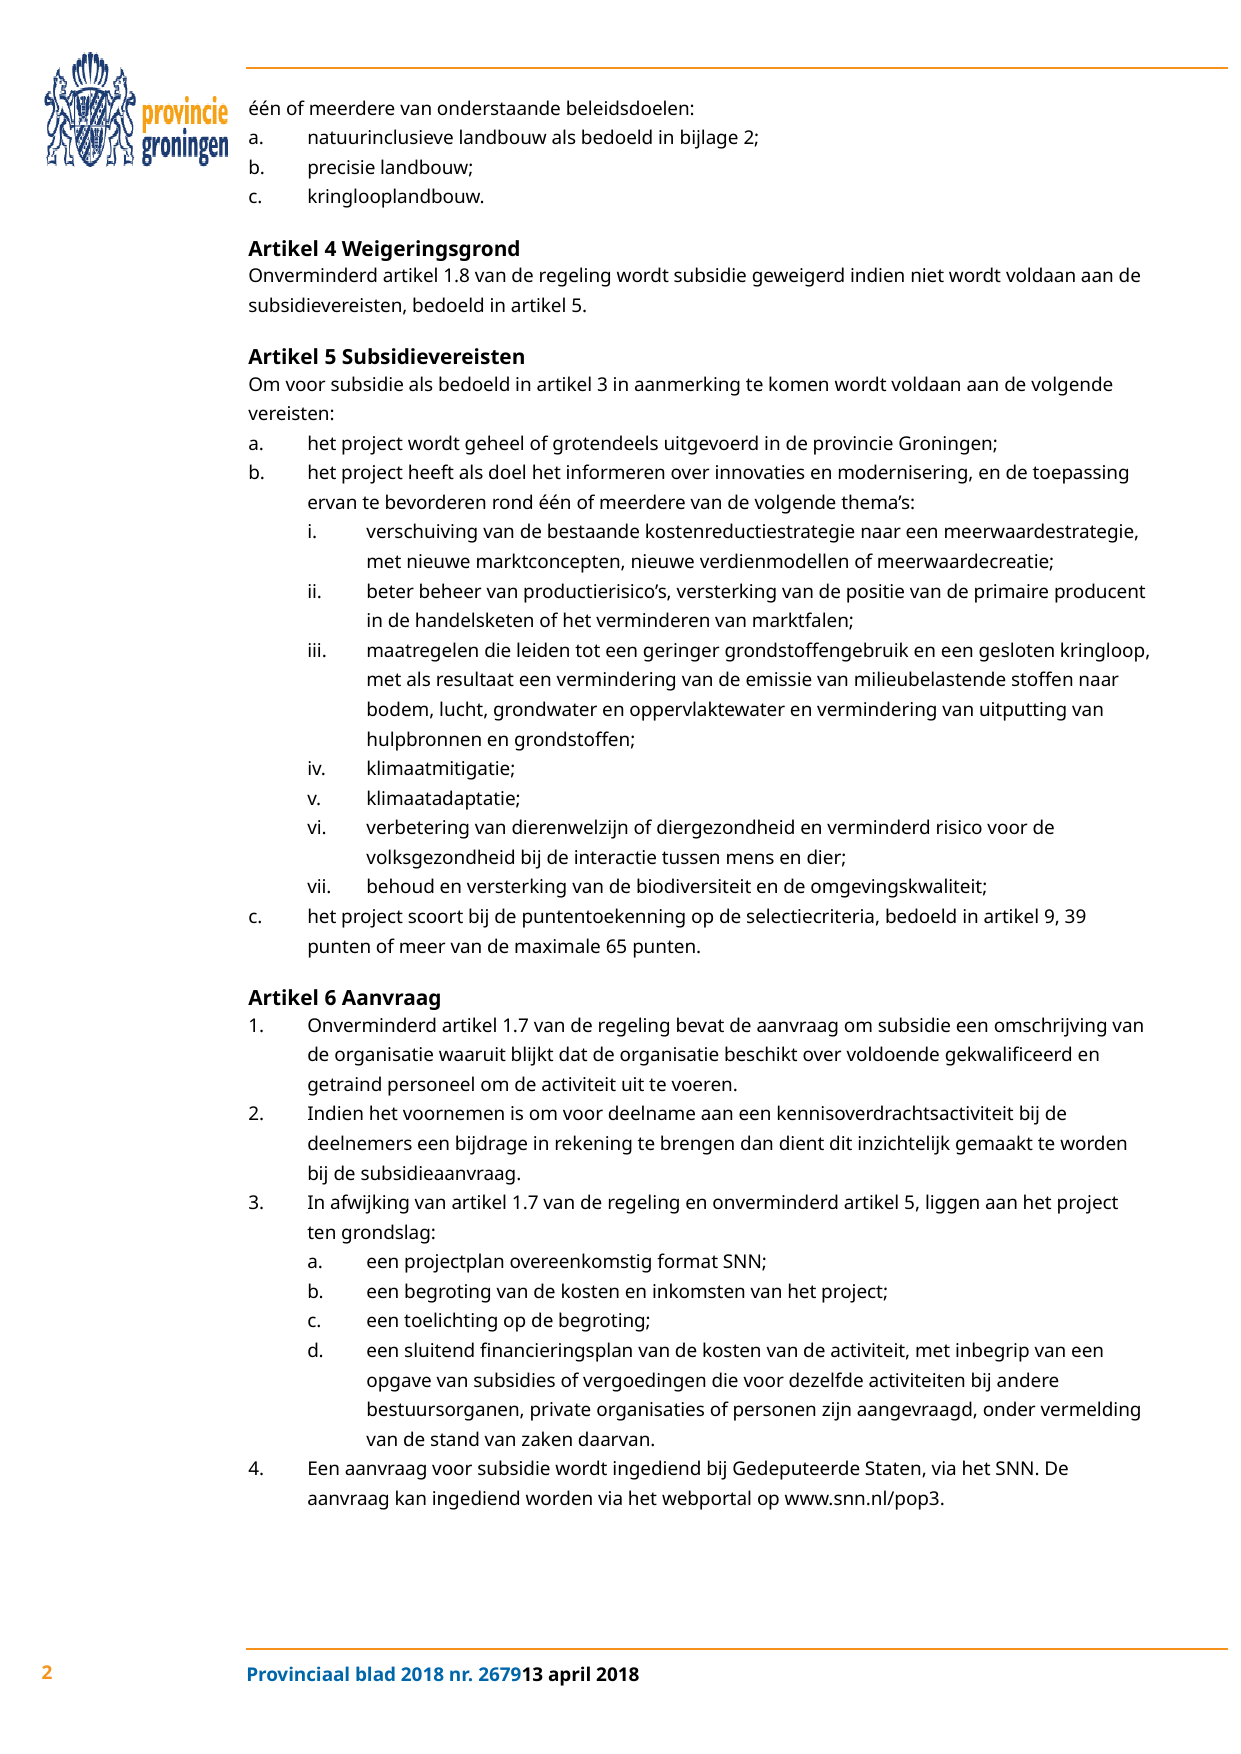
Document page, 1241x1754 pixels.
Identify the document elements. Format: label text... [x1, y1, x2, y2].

list precisie landbouw; [248, 154, 1152, 180]
text Om voor subsidie als bedoeld in artikel 3 in aanmerking te komen wordt voldaan aan de volgende vereisten: [248, 371, 1152, 426]
list verschuiving van de bestaande kostenreductiestrategie naar een meerwaardestrategie, met nieuwe marktconcepten, nieuwe verdienmodellen of meerwaardecreatie; [307, 519, 1152, 574]
text Artikel 6 Aanvraag [248, 983, 1152, 1012]
list In afwijking van artikel 1.7 van de regeling en onverminderd artikel 5, liggen aan het project ten grondslag: [248, 1189, 1152, 1244]
list het project heeft als doel het informeren over innovaties en modernisering, en de toepassing ervan te bevorderen rond één of meerdere van de volgende thema’s: [248, 459, 1152, 515]
list het project wordt geheel of grotendeels uitgevoerd in de provincie Groningen; [248, 430, 1152, 456]
picture [41, 47, 231, 172]
list maatregelen die leiden tot een geringer grondstoffengebruik en een gesloten kringloop, met als resultaat een vermindering van de emissie van milieubelastende stoffen naar bodem, lucht, grondwater en oppervlaktewater en vermindering van uitputting van hulpbronnen en grondstoffen; [307, 637, 1152, 752]
text Artikel 4 Weigeringsgrond [248, 234, 1152, 262]
list verbetering van dierenwelzijn of diergezondheid en verminderd risico voor de volksgezondheid bij de interactie tussen mens en dier; [307, 814, 1152, 870]
text Artikel 5 Subsidievereisten [248, 342, 1152, 371]
list beter beheer van productierisico’s, versterking van de positie van de primaire producent in de handelsketen of het verminderen van marktfalen; [307, 578, 1152, 633]
list klimaatmitigatie; [307, 755, 1152, 781]
list een projectplan overeenkomstig format SNN; [307, 1248, 1152, 1274]
list Indien het voornemen is om voor deelname aan een kennisoverdrachtsactiviteit bij de deelnemers een bijdrage in rekening te brengen dan dient dit inzichtelijk gemaakt te worden bij de subsidieaanvraag. [248, 1101, 1152, 1185]
list een toelichting op de begroting; [307, 1308, 1152, 1333]
text één of meerdere van onderstaande beleidsdoelen: [248, 95, 1152, 121]
list natuurinclusieve landbouw als bedoeld in bijlage 2; [248, 124, 1152, 150]
list kringlooplandbouw. [248, 183, 1152, 209]
list Onverminderd artikel 1.7 van de regeling bevat de aanvraag om subsidie een omschrijving van de organisatie waaruit blijkt dat de organisatie beschikt over voldoende gekwalificeerd en getraind personeel om de activiteit uit te voeren. [248, 1012, 1152, 1097]
list klimaatadaptatie; [307, 785, 1152, 811]
text Onverminderd artikel 1.8 van de regeling wordt subsidie geweigerd indien niet wordt voldaan aan de subsidievereisten, bedoeld in artikel 5. [248, 262, 1152, 318]
list een begroting van de kosten en inkomsten van het project; [307, 1278, 1152, 1304]
list een sluitend financieringsplan van de kosten van de activiteit, met inbegrip van een opgave van subsidies of vergoedingen die voor dezelfde activiteiten bij andere bestuursorganen, private organisaties of personen zijn aangevraagd, onder vermelding van de stand van zaken daarvan. [307, 1337, 1152, 1452]
list Een aanvraag voor subsidie wordt ingediend bij Gedeputeerde Staten, via het SNN. De aanvraag kan ingediend worden via het webportal op www.snn.nl/pop3. [248, 1456, 1152, 1511]
list het project scoort bij de puntentoekenning op de selectiecriteria, bedoeld in artikel 9, 39 punten of meer van de maximale 65 punten. [248, 903, 1152, 959]
list behoud en versterking van de biodiversiteit en de omgevingskwaliteit; [307, 874, 1152, 899]
